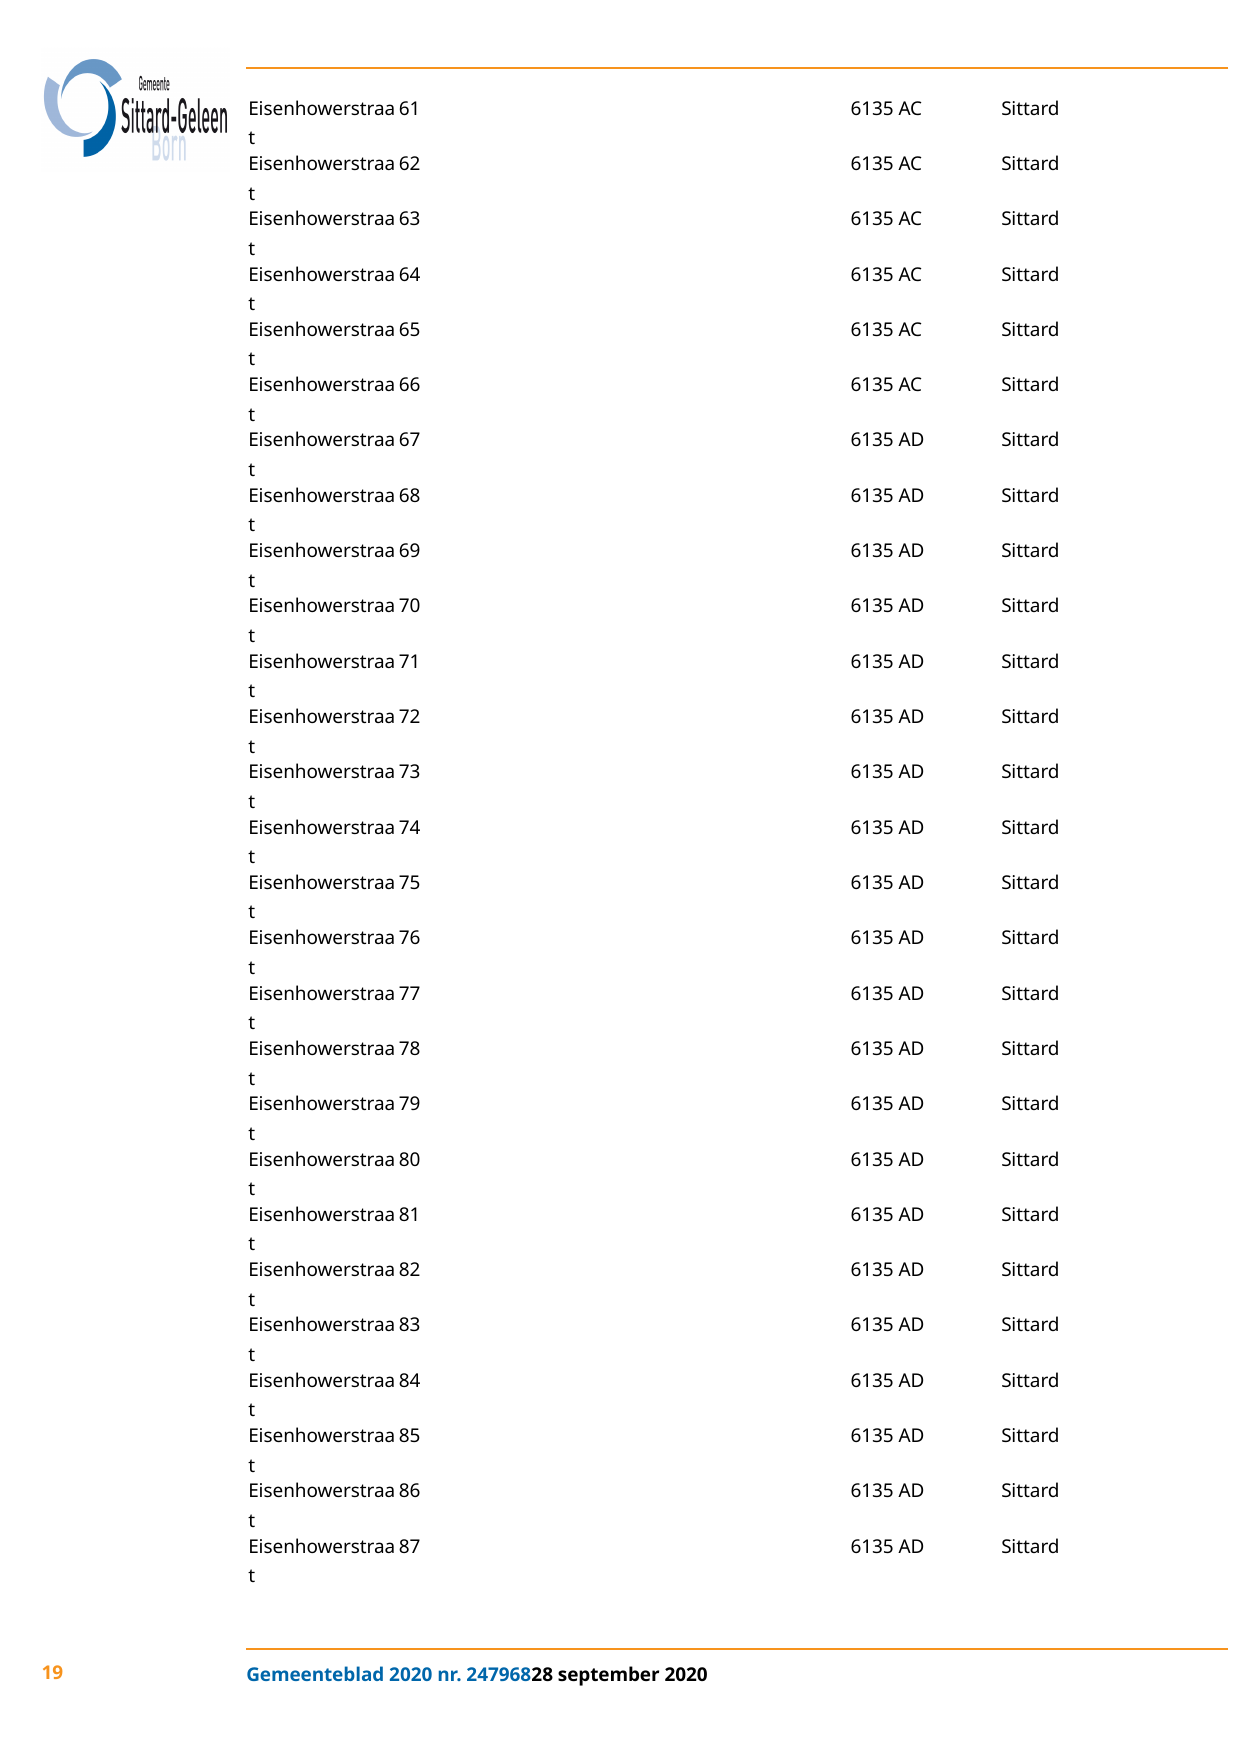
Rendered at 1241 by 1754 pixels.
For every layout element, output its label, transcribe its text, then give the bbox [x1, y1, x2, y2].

table_cell [549, 371, 700, 427]
table_cell [549, 1422, 700, 1478]
table_cell [700, 150, 850, 205]
table_cell Sittard [1001, 925, 1152, 980]
table_cell 6135 AD [850, 1256, 1001, 1312]
table_cell Eisenhowerstraat [248, 1035, 398, 1090]
table_cell Eisenhowerstraat [248, 1478, 398, 1533]
table_cell [700, 593, 850, 648]
table_cell 75 [399, 869, 549, 924]
table_cell 6135 AD [850, 1312, 1001, 1367]
table_cell [700, 1201, 850, 1256]
table_cell Sittard [1001, 1478, 1152, 1533]
table_cell Eisenhowerstraat [248, 925, 398, 980]
table_cell 83 [399, 1312, 549, 1367]
table_cell 6135 AC [850, 95, 1001, 150]
table_cell Sittard [1001, 593, 1152, 648]
table_cell [549, 869, 700, 924]
table_cell 6135 AC [850, 316, 1001, 371]
table_cell [700, 1312, 850, 1367]
table_cell [549, 482, 700, 537]
table_cell [700, 537, 850, 593]
table_cell 84 [399, 1367, 549, 1422]
table_cell [700, 759, 850, 814]
table_cell Eisenhowerstraat [248, 150, 398, 205]
table_cell 6135 AD [850, 759, 1001, 814]
table_cell [549, 648, 700, 703]
table_cell 6135 AD [850, 1035, 1001, 1090]
table_cell [549, 1201, 700, 1256]
table_cell [700, 1146, 850, 1201]
table_cell Eisenhowerstraat [248, 759, 398, 814]
table_cell 64 [399, 261, 549, 316]
table_cell 67 [399, 427, 549, 482]
table_cell Sittard [1001, 703, 1152, 758]
table_cell Eisenhowerstraat [248, 261, 398, 316]
table_cell Sittard [1001, 814, 1152, 869]
table_cell 6135 AD [850, 427, 1001, 482]
table_cell Eisenhowerstraat [248, 703, 398, 758]
table_cell 82 [399, 1256, 549, 1312]
table_cell [549, 95, 700, 150]
table_cell Eisenhowerstraat [248, 1146, 398, 1201]
table_cell Eisenhowerstraat [248, 1367, 398, 1422]
table_cell Sittard [1001, 869, 1152, 924]
table_cell [549, 427, 700, 482]
table_cell 6135 AD [850, 1146, 1001, 1201]
table_cell 74 [399, 814, 549, 869]
table_cell Eisenhowerstraat [248, 537, 398, 593]
table_cell Eisenhowerstraat [248, 593, 398, 648]
table_cell [700, 1035, 850, 1090]
table_cell 66 [399, 371, 549, 427]
table_cell [700, 1478, 850, 1533]
table_cell [700, 925, 850, 980]
table_cell [549, 1090, 700, 1146]
table_cell 6135 AD [850, 925, 1001, 980]
picture [41, 47, 231, 172]
table_cell 76 [399, 925, 549, 980]
table_cell [549, 1035, 700, 1090]
table_cell [700, 1533, 850, 1588]
table_cell [549, 537, 700, 593]
table_cell [549, 1256, 700, 1312]
table_cell Sittard [1001, 1201, 1152, 1256]
table_cell [700, 1367, 850, 1422]
table_cell Eisenhowerstraat [248, 1201, 398, 1256]
table_cell [700, 427, 850, 482]
table_cell 69 [399, 537, 549, 593]
table_cell 6135 AC [850, 150, 1001, 205]
table_cell [549, 1533, 700, 1588]
table_cell [700, 261, 850, 316]
table_cell 6135 AD [850, 814, 1001, 869]
table_cell 6135 AC [850, 371, 1001, 427]
table_cell Eisenhowerstraat [248, 1312, 398, 1367]
table_cell Sittard [1001, 482, 1152, 537]
table_cell 6135 AC [850, 205, 1001, 261]
table_cell Sittard [1001, 316, 1152, 371]
table_cell 65 [399, 316, 549, 371]
table_cell Sittard [1001, 1367, 1152, 1422]
table_cell Eisenhowerstraat [248, 1256, 398, 1312]
table_cell Eisenhowerstraat [248, 427, 398, 482]
table_cell [700, 371, 850, 427]
table_cell 6135 AD [850, 1090, 1001, 1146]
table_cell Sittard [1001, 1090, 1152, 1146]
table_cell [549, 980, 700, 1035]
table_cell Sittard [1001, 150, 1152, 205]
table_cell [549, 1146, 700, 1201]
table_cell [700, 648, 850, 703]
table_cell Sittard [1001, 205, 1152, 261]
table_cell [549, 1367, 700, 1422]
table_cell 72 [399, 703, 549, 758]
table_cell [700, 482, 850, 537]
table_cell 6135 AC [850, 261, 1001, 316]
table_cell 6135 AD [850, 703, 1001, 758]
table_cell 70 [399, 593, 549, 648]
table_cell [549, 593, 700, 648]
table_cell 6135 AD [850, 648, 1001, 703]
table_cell Sittard [1001, 1035, 1152, 1090]
table_cell [700, 1090, 850, 1146]
table_cell Sittard [1001, 1422, 1152, 1478]
table_cell [700, 1256, 850, 1312]
table_cell 6135 AD [850, 980, 1001, 1035]
table_cell Sittard [1001, 1146, 1152, 1201]
table_cell Eisenhowerstraat [248, 95, 398, 150]
table_cell 77 [399, 980, 549, 1035]
table_cell [549, 703, 700, 758]
table_cell [549, 150, 700, 205]
table_cell 62 [399, 150, 549, 205]
table_cell Sittard [1001, 427, 1152, 482]
table_cell Sittard [1001, 980, 1152, 1035]
table_cell Eisenhowerstraat [248, 980, 398, 1035]
table_cell Eisenhowerstraat [248, 371, 398, 427]
table_cell [549, 261, 700, 316]
table_cell Eisenhowerstraat [248, 1533, 398, 1588]
table_cell 6135 AD [850, 1422, 1001, 1478]
table_cell Eisenhowerstraat [248, 814, 398, 869]
table_cell 6135 AD [850, 1478, 1001, 1533]
table_cell 6135 AD [850, 1201, 1001, 1256]
table_cell [700, 95, 850, 150]
table_cell Eisenhowerstraat [248, 1422, 398, 1478]
table_cell Eisenhowerstraat [248, 869, 398, 924]
table_cell 6135 AD [850, 537, 1001, 593]
table_cell [549, 925, 700, 980]
table_cell Sittard [1001, 1533, 1152, 1588]
table_cell 85 [399, 1422, 549, 1478]
table_cell [549, 205, 700, 261]
table_cell [700, 316, 850, 371]
table_cell Eisenhowerstraat [248, 205, 398, 261]
table_cell [700, 869, 850, 924]
table_cell 6135 AD [850, 482, 1001, 537]
table_cell Eisenhowerstraat [248, 648, 398, 703]
table_cell 61 [399, 95, 549, 150]
table_cell 79 [399, 1090, 549, 1146]
table_cell [549, 1312, 700, 1367]
table_cell Eisenhowerstraat [248, 1090, 398, 1146]
table_cell Sittard [1001, 261, 1152, 316]
table_cell 80 [399, 1146, 549, 1201]
table_cell Sittard [1001, 1256, 1152, 1312]
table_cell 68 [399, 482, 549, 537]
table_cell [700, 703, 850, 758]
table_cell Eisenhowerstraat [248, 316, 398, 371]
table_cell 87 [399, 1533, 549, 1588]
table_cell [700, 1422, 850, 1478]
table_cell [549, 316, 700, 371]
table_cell [700, 205, 850, 261]
table_cell [549, 814, 700, 869]
table_cell 71 [399, 648, 549, 703]
table_cell [549, 1478, 700, 1533]
table_cell [700, 814, 850, 869]
table_cell [549, 759, 700, 814]
table_cell 6135 AD [850, 1533, 1001, 1588]
table_cell 6135 AD [850, 869, 1001, 924]
table_cell Sittard [1001, 371, 1152, 427]
table_cell Sittard [1001, 759, 1152, 814]
table_cell 6135 AD [850, 593, 1001, 648]
table_cell 86 [399, 1478, 549, 1533]
table_cell [700, 980, 850, 1035]
table_cell 81 [399, 1201, 549, 1256]
table_cell 6135 AD [850, 1367, 1001, 1422]
table_cell Sittard [1001, 648, 1152, 703]
table_cell Sittard [1001, 95, 1152, 150]
table_cell 63 [399, 205, 549, 261]
table_cell Sittard [1001, 537, 1152, 593]
table_cell Eisenhowerstraat [248, 482, 398, 537]
table_cell Sittard [1001, 1312, 1152, 1367]
table_cell 73 [399, 759, 549, 814]
table_cell 78 [399, 1035, 549, 1090]
